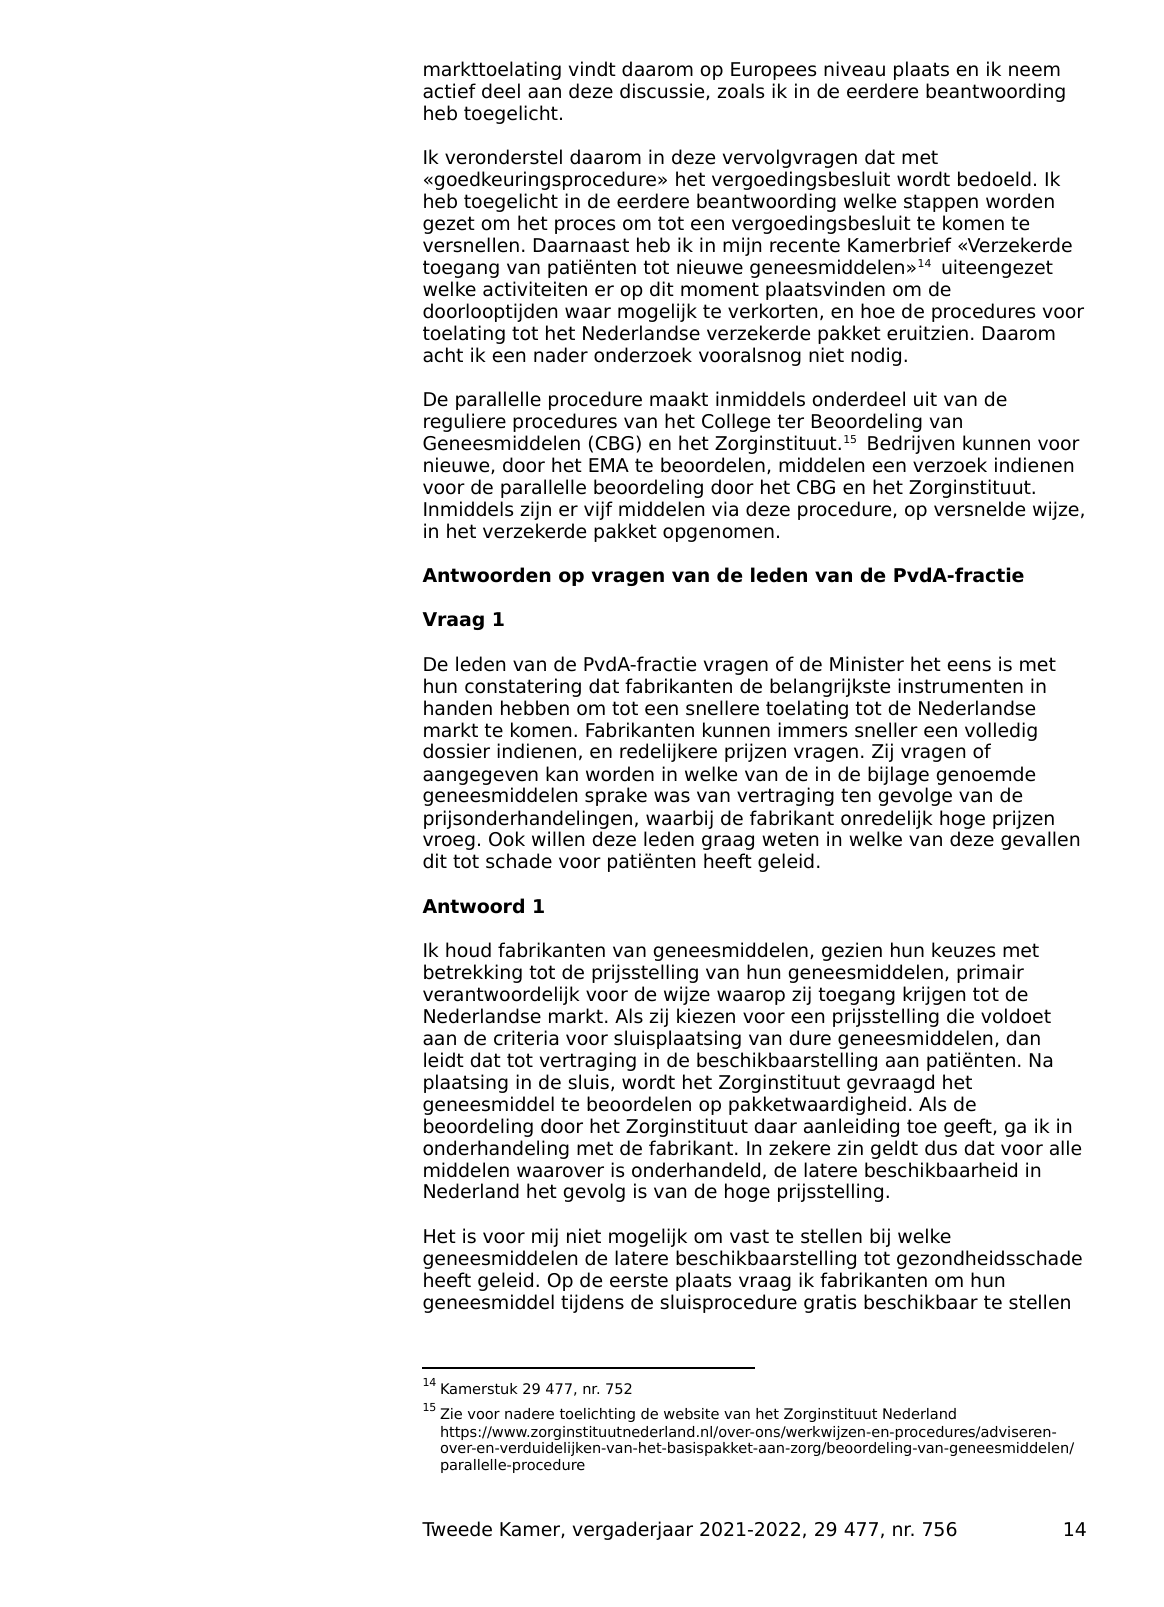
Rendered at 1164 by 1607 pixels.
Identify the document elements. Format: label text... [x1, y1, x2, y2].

text Het is voor mij niet mogelijk om vast te stellen bij welke geneesmiddelen de latere beschikbaarstelling tot gezondheidsschade heeft geleid. Op de eerste plaats vraag ik fabrikanten om hun geneesmiddel tijdens de sluisprocedure gratis beschikbaar te stellen [422, 1226, 1087, 1313]
text Ik houd fabrikanten van geneesmiddelen, gezien hun keuzes met betrekking tot de prijsstelling van hun geneesmiddelen, primair verantwoordelijk voor de wijze waarop zij toegang krijgen tot de Nederlandse markt. Als zij kiezen voor een prijsstelling die voldoet aan de criteria voor sluisplaatsing van dure geneesmiddelen, dan leidt dat tot vertraging in de beschikbaarstelling aan patiënten. Na plaatsing in de sluis, wordt het Zorginstituut gevraagd het geneesmiddel te beoordelen op pakketwaardigheid. Als de beoordeling door het Zorginstituut daar aanleiding toe geeft, ga ik in onderhandeling met de fabrikant. In zekere zin geldt dus dat voor alle middelen waarover is onderhandeld, de latere beschikbaarheid in Nederland het gevolg is van de hoge prijsstelling. [422, 940, 1087, 1203]
text markttoelating vindt daarom op Europees niveau plaats en ik neem actief deel aan deze discussie, zoals ik in de eerdere beantwoording heb toegelicht. [422, 59, 1087, 125]
text Kamerstuk 29 477, nr. 752 [422, 1377, 1087, 1399]
text Zie voor nadere toelichting de website van het Zorginstituut Nederland https://www.zorginstituutnederland.nl/over-ons/werkwijzen-en-procedures/adviseren-over-en-verduidelijken-van-het-basispakket-aan-zorg/beoordeling-van-geneesmiddelen/parallelle-procedure [422, 1402, 1087, 1474]
text De parallelle procedure maakt inmiddels onderdeel uit van de reguliere procedures van het College ter Beoordeling van Geneesmiddelen (CBG) en het Zorginstituut. Bedrijven kunnen voor nieuwe, door het EMA te beoordelen, middelen een verzoek indienen voor de parallelle beoordeling door het CBG en het Zorginstituut. Inmiddels zijn er vijf middelen via deze procedure, op versnelde wijze, in het verzekerde pakket opgenomen. [422, 389, 1087, 543]
text Ik veronderstel daarom in deze vervolgvragen dat met «goedkeuringsprocedure» het vergoedingsbesluit wordt bedoeld. Ik heb toegelicht in de eerdere beantwoording welke stappen worden gezet om het proces om tot een vergoedingsbesluit te komen te versnellen. Daarnaast heb ik in mijn recente Kamerbrief «Verzekerde toegang van patiënten tot nieuwe geneesmiddelen» uiteengezet welke activiteiten er op dit moment plaatsvinden om de doorlooptijden waar mogelijk te verkorten, en hoe de procedures voor toelating tot het Nederlandse verzekerde pakket eruitzien. Daarom acht ik een nader onderzoek vooralsnog niet nodig. [422, 147, 1087, 367]
text De leden van de PvdA-fractie vragen of de Minister het eens is met hun constatering dat fabrikanten de belangrijkste instrumenten in handen hebben om tot een snellere toelating tot de Nederlandse markt te komen. Fabrikanten kunnen immers sneller een volledig dossier indienen, en redelijkere prijzen vragen. Zij vragen of aangegeven kan worden in welke van de in de bijlage genoemde geneesmiddelen sprake was van vertraging ten gevolge van de prijsonderhandelingen, waarbij de fabrikant onredelijk hoge prijzen vroeg. Ook willen deze leden graag weten in welke van deze gevallen dit tot schade voor patiënten heeft geleid. [422, 653, 1087, 873]
subtitle Antwoord 1 [422, 896, 1087, 917]
subtitle Vraag 1 [422, 609, 1087, 631]
subtitle Antwoorden op vragen van de leden van de PvdA-fractie [422, 565, 1087, 587]
